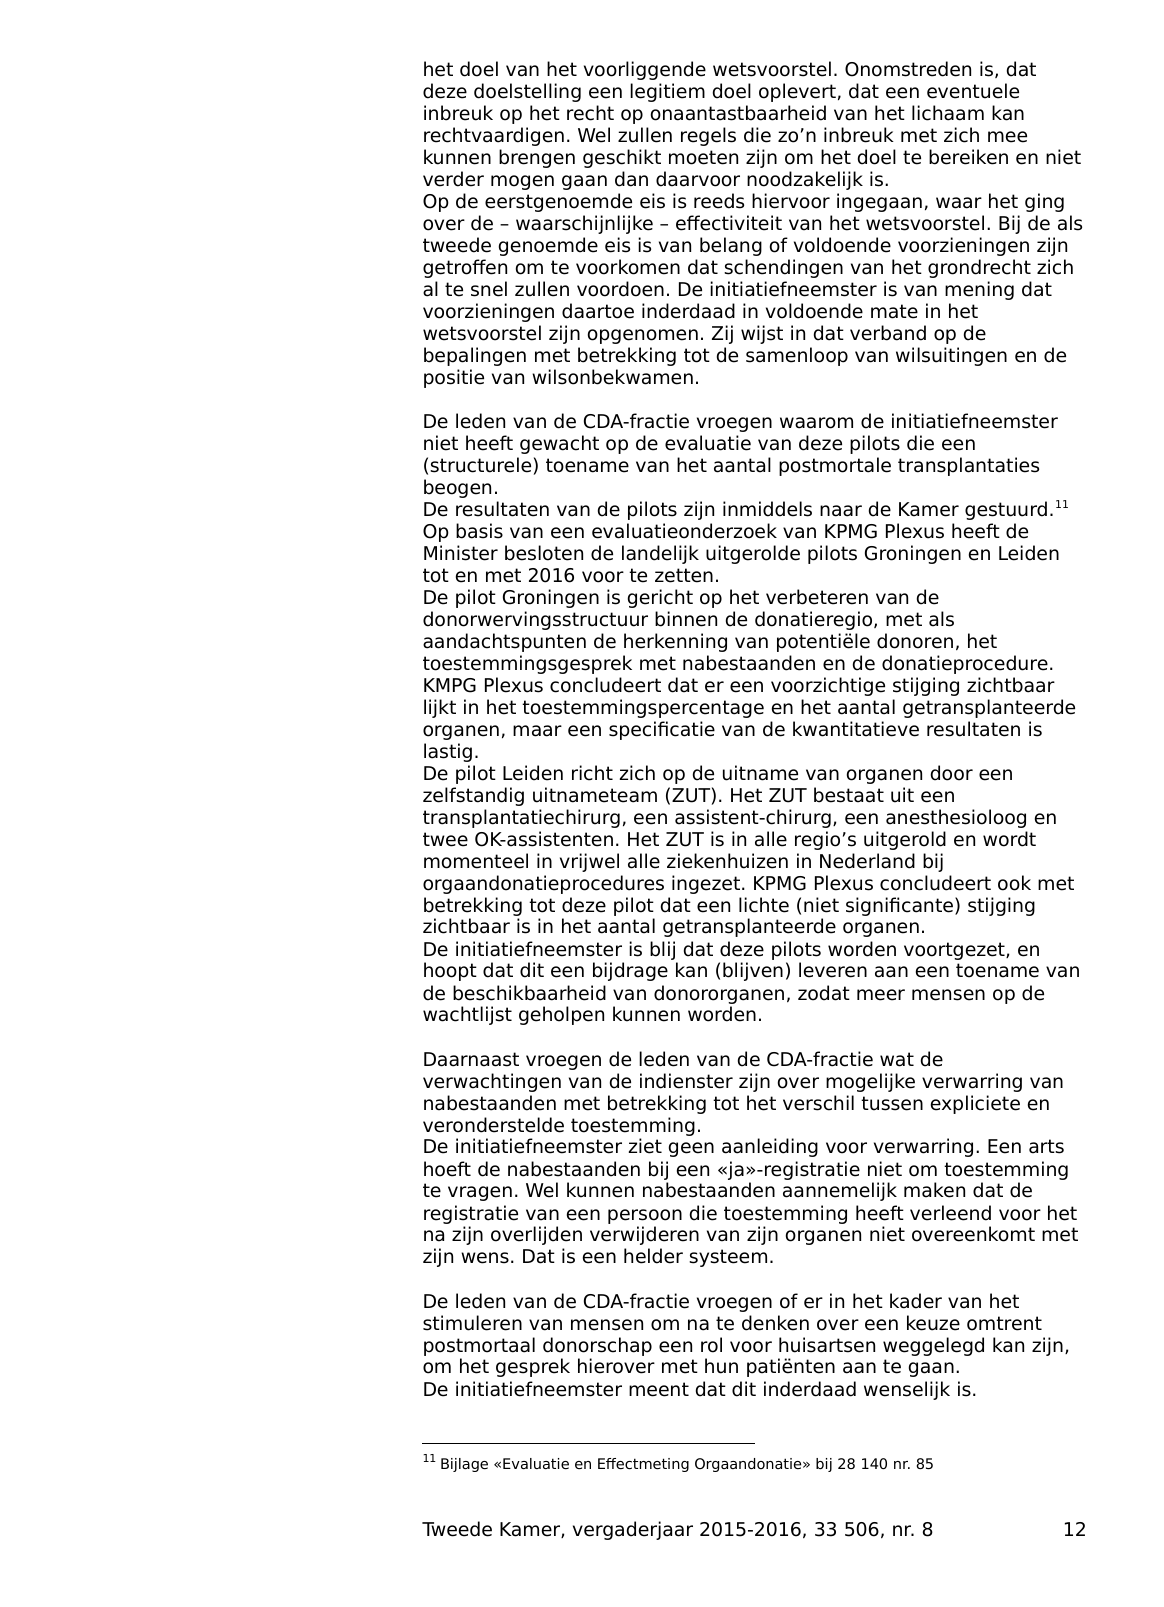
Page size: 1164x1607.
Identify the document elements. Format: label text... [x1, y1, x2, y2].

text De resultaten van de pilots zijn inmiddels naar de Kamer gestuurd. Op basis van een evaluatieonderzoek van KPMG Plexus heeft de Minister besloten de landelijk uitgerolde pilots Groningen en Leiden tot en met 2016 voor te zetten. [422, 499, 1087, 587]
text De leden van de CDA-fractie vroegen waarom de initiatiefneemster niet heeft gewacht op de evaluatie van deze pilots die een (structurele) toename van het aantal postmortale transplantaties beogen. [422, 411, 1087, 499]
text De initiatiefneemster meent dat dit inderdaad wenselijk is. [422, 1378, 1087, 1400]
text De initiatiefneemster ziet geen aanleiding voor verwarring. Een arts hoeft de nabestaanden bij een «ja»-registratie niet om toestemming te vragen. Wel kunnen nabestaanden aannemelijk maken dat de registratie van een persoon die toestemming heeft verleend voor het na zijn overlijden verwijderen van zijn organen niet overeenkomt met zijn wens. Dat is een helder systeem. [422, 1136, 1087, 1268]
text het doel van het voorliggende wetsvoorstel. Onomstreden is, dat deze doelstelling een legitiem doel oplevert, dat een eventuele inbreuk op het recht op onaantastbaarheid van het lichaam kan rechtvaardigen. Wel zullen regels die zo’n inbreuk met zich mee kunnen brengen geschikt moeten zijn om het doel te bereiken en niet verder mogen gaan dan daarvoor noodzakelijk is. [422, 59, 1087, 191]
text Daarnaast vroegen de leden van de CDA-fractie wat de verwachtingen van de indienster zijn over mogelijke verwarring van nabestaanden met betrekking tot het verschil tussen expliciete en veronderstelde toestemming. [422, 1048, 1087, 1136]
text Bijlage «Evaluatie en Effectmeting Orgaandonatie» bij 28 140 nr. 85 [422, 1452, 1087, 1474]
text De leden van de CDA-fractie vroegen of er in het kader van het stimuleren van mensen om na te denken over een keuze omtrent postmortaal donorschap een rol voor huisartsen weggelegd kan zijn, om het gesprek hierover met hun patiënten aan te gaan. [422, 1291, 1087, 1378]
text De pilot Groningen is gericht op het verbeteren van de donorwervingsstructuur binnen de donatieregio, met als aandachtspunten de herkenning van potentiële donoren, het toestemmingsgesprek met nabestaanden en de donatieprocedure. KMPG Plexus concludeert dat er een voorzichtige stijging zichtbaar lijkt in het toestemmingspercentage en het aantal getransplanteerde organen, maar een specificatie van de kwantitatieve resultaten is lastig. [422, 587, 1087, 763]
text Op de eerstgenoemde eis is reeds hiervoor ingegaan, waar het ging over de – waarschijnlijke – effectiviteit van het wetsvoorstel. Bij de als tweede genoemde eis is van belang of voldoende voorzieningen zijn getroffen om te voorkomen dat schendingen van het grondrecht zich al te snel zullen voordoen. De initiatiefneemster is van mening dat voorzieningen daartoe inderdaad in voldoende mate in het wetsvoorstel zijn opgenomen. Zij wijst in dat verband op de bepalingen met betrekking tot de samenloop van wilsuitingen en de positie van wilsonbekwamen. [422, 191, 1087, 389]
text De pilot Leiden richt zich op de uitname van organen door een zelfstandig uitnameteam (ZUT). Het ZUT bestaat uit een transplantatiechirurg, een assistent-chirurg, een anesthesioloog en twee OK-assistenten. Het ZUT is in alle regio’s uitgerold en wordt momenteel in vrijwel alle ziekenhuizen in Nederland bij orgaandonatieprocedures ingezet. KPMG Plexus concludeert ook met betrekking tot deze pilot dat een lichte (niet significante) stijging zichtbaar is in het aantal getransplanteerde organen. [422, 763, 1087, 938]
text De initiatiefneemster is blij dat deze pilots worden voortgezet, en hoopt dat dit een bijdrage kan (blijven) leveren aan een toename van de beschikbaarheid van donororganen, zodat meer mensen op de wachtlijst geholpen kunnen worden. [422, 938, 1087, 1026]
